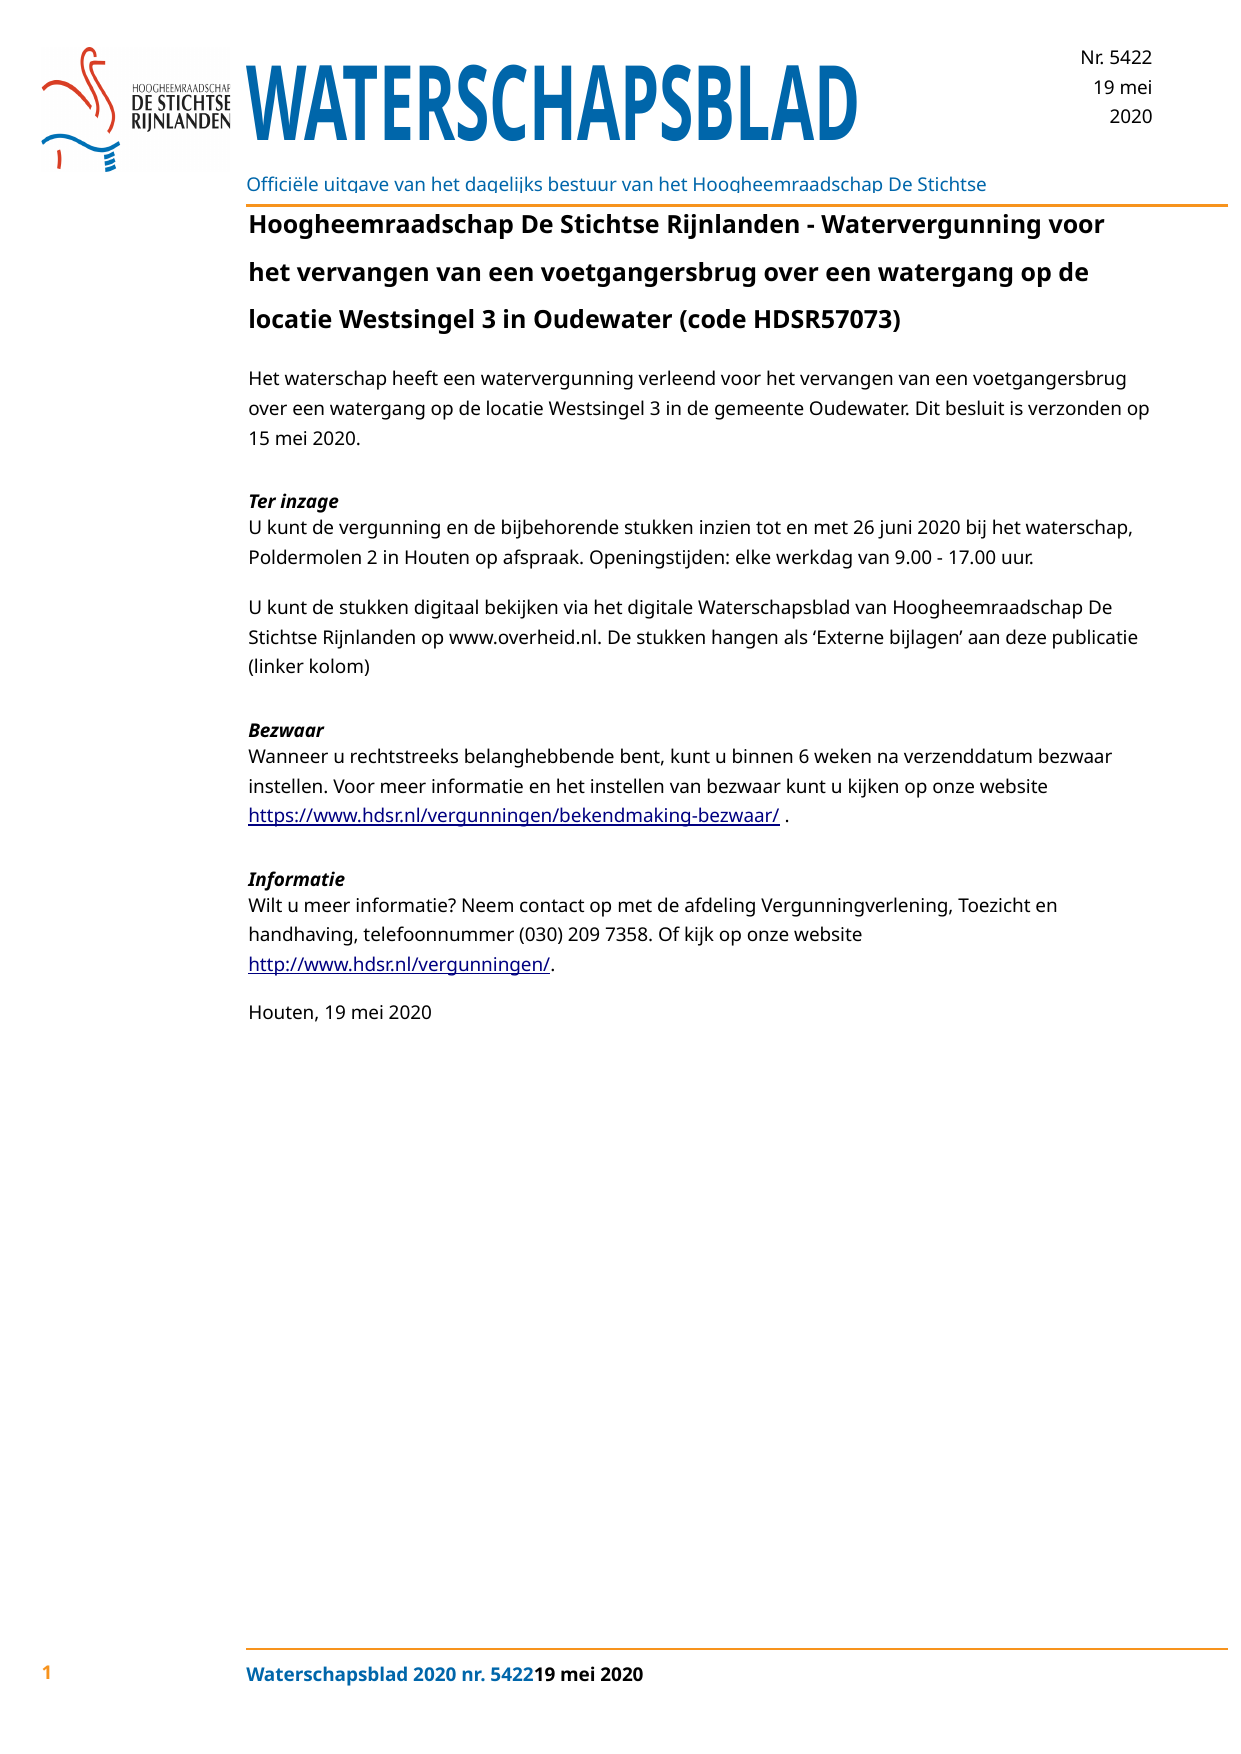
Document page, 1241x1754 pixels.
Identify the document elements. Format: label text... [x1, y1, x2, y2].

picture [41, 47, 231, 172]
text U kunt de stukken digitaal bekijken via het digitale Waterschapsblad van Hoogheemraadschap De Stichtse Rijnlanden op www.overheid.nl. De stukken hangen als ‘Externe bijlagen’ aan deze publicatie (linker kolom) [248, 594, 1152, 679]
text U kunt de vergunning en de bijbehorende stukken inzien tot en met 26 juni 2020 bij het waterschap, Poldermolen 2 in Houten op afspraak. Openingstijden: elke werkdag van 9.00 - 17.00 uur. [248, 514, 1152, 570]
text Houten, 19 mei 2020 [248, 999, 1152, 1025]
text Het waterschap heeft een watervergunning verleend voor het vervangen van een voetgangersbrug over een watergang op de locatie Westsingel 3 in de gemeente Oudewater. Dit besluit is verzonden op 15 mei 2020. [248, 366, 1152, 450]
text Bezwaar [248, 717, 1152, 743]
text Ter inzage [248, 489, 1152, 514]
text Wilt u meer informatie? Neem contact op met de afdeling Vergunningverlening, Toezicht en handhaving, telefoonnummer (030) 209 7358. Of kijk op onze website http://www.hdsr.nl/vergunningen/. [248, 892, 1152, 977]
text Informatie [248, 866, 1152, 892]
text Wanneer u rechtstreeks belanghebbende bent, kunt u binnen 6 weken na verzenddatum bezwaar instellen. Voor meer informatie en het instellen van bezwaar kunt u kijken op onze website https://www.hdsr.nl/vergunningen/bekendmaking-bezwaar/ . [248, 743, 1152, 828]
text Hoogheemraadschap De Stichtse Rijnlanden - Watervergunning voor het vervangen van een voetgangersbrug over een watergang op de locatie Westsingel 3 in Oudewater (code HDSR57073) [248, 207, 1152, 336]
